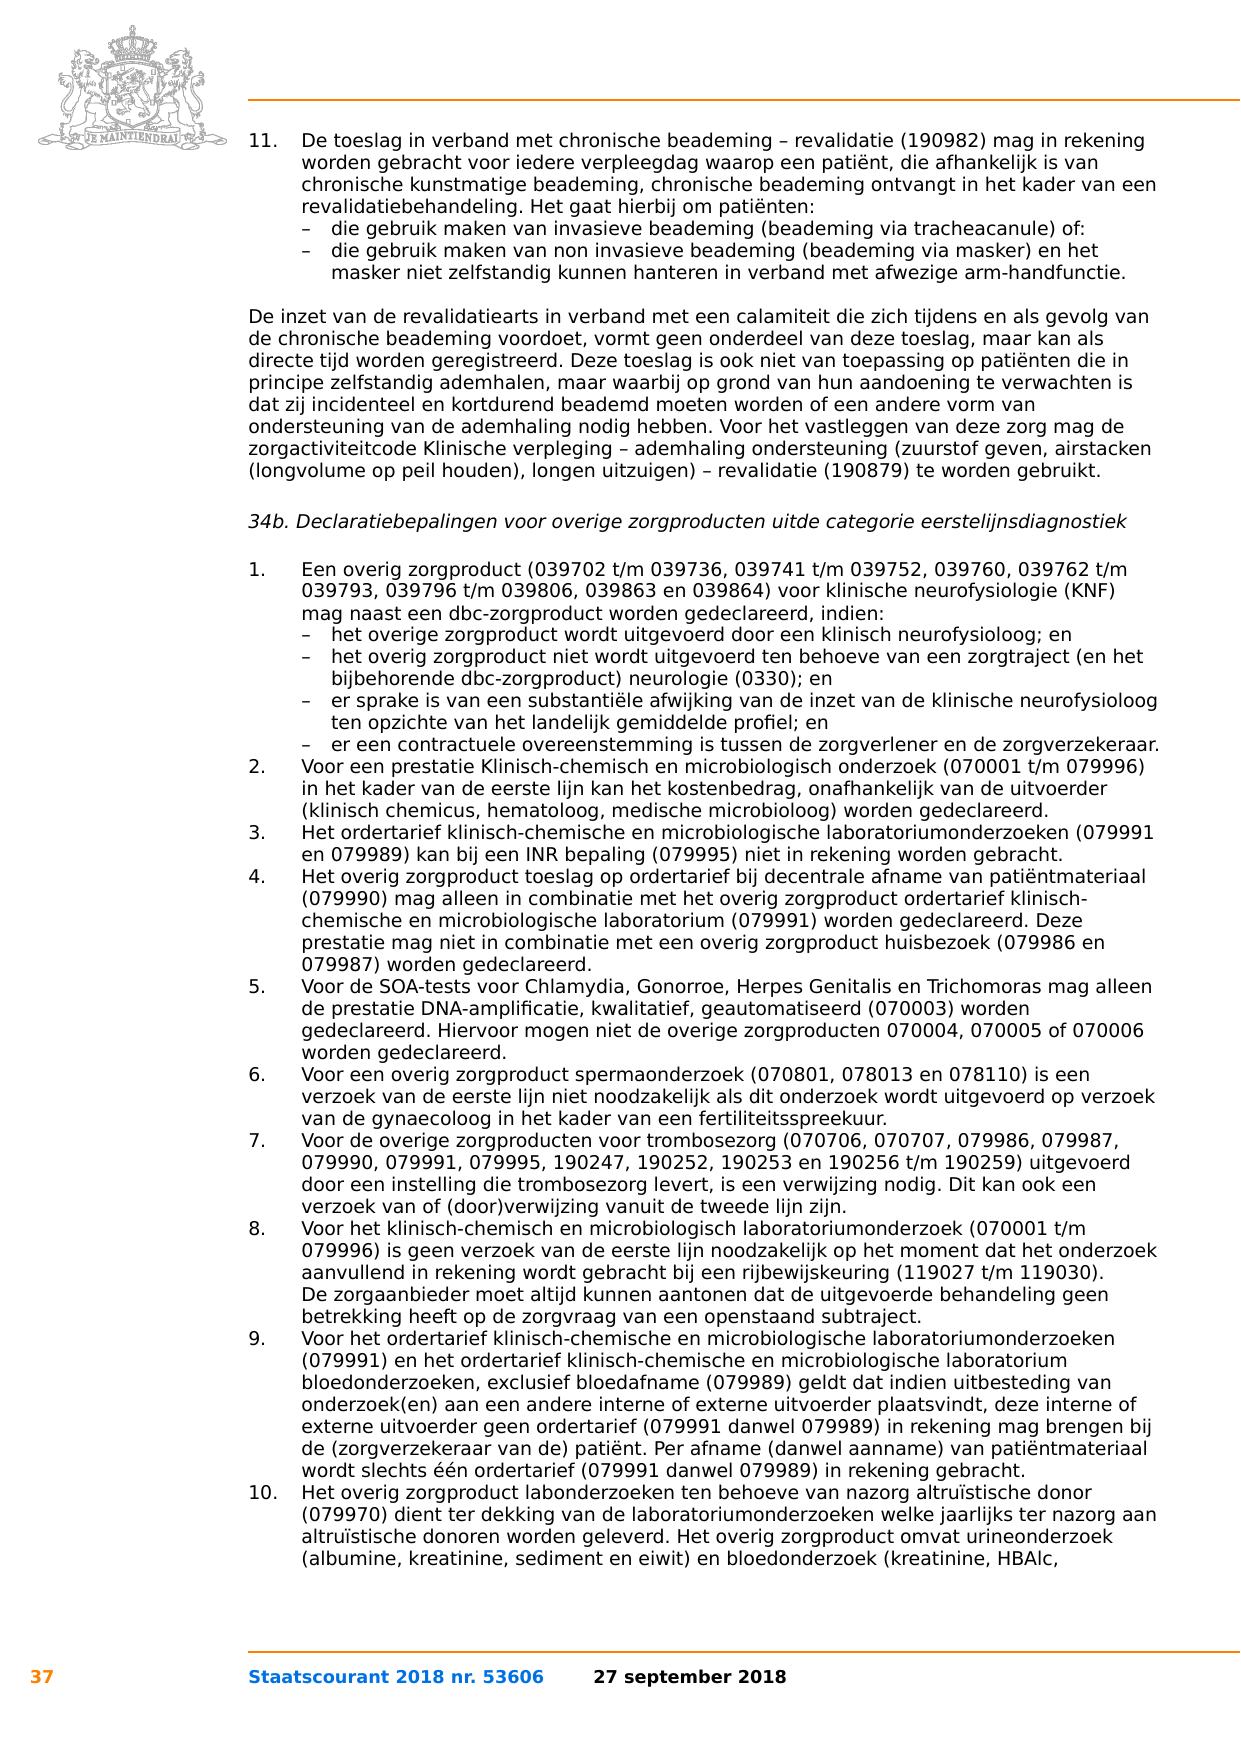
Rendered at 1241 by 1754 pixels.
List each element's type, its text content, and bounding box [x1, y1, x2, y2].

picture [38, 25, 227, 150]
text 3. Het ordertarief klinisch-chemische en microbiologische laboratoriumonderzoeken (079991 en 079989) kan bij een INR bepaling (079995) niet in rekening worden gebracht. [248, 822, 1163, 866]
text 5. Voor de SOA-tests voor Chlamydia, Gonorroe, Herpes Genitalis en Trichomoras mag alleen de prestatie DNA-amplificatie, kwalitatief, geautomatiseerd (070003) worden gedeclareerd. Hiervoor mogen niet de overige zorgproducten 070004, 070005 of 070006 worden gedeclareerd. [248, 976, 1163, 1064]
text – het overig zorgproduct niet wordt uitgevoerd ten behoeve van een zorgtraject (en het bijbehorende dbc-zorgproduct) neurologie (0330); en [301, 646, 1163, 690]
text 4. Het overig zorgproduct toeslag op ordertarief bij decentrale afname van patiëntmateriaal (079990) mag alleen in combinatie met het overig zorgproduct ordertarief klinisch-chemische en microbiologische laboratorium (079991) worden gedeclareerd. Deze prestatie mag niet in combinatie met een overig zorgproduct huisbezoek (079986 en 079987) worden gedeclareerd. [248, 866, 1163, 976]
text De zorgaanbieder moet altijd kunnen aantonen dat de uitgevoerde behandeling geen betrekking heeft op de zorgvraag van een openstaand subtraject. [301, 1284, 1163, 1328]
text – het overige zorgproduct wordt uitgevoerd door een klinisch neurofysioloog; en [301, 624, 1163, 646]
subtitle 34b. Declaratiebepalingen voor overige zorgproducten uitde categorie eerstelijnsdiagnostiek [248, 511, 1163, 533]
text 7. Voor de overige zorgproducten voor trombosezorg (070706, 070707, 079986, 079987, 079990, 079991, 079995, 190247, 190252, 190253 en 190256 t/m 190259) uitgevoerd door een instelling die trombosezorg levert, is een verwijzing nodig. Dit kan ook een verzoek van of (door)verwijzing vanuit de tweede lijn zijn. [248, 1130, 1163, 1218]
text 8. Voor het klinisch-chemisch en microbiologisch laboratoriumonderzoek (070001 t/m 079996) is geen verzoek van de eerste lijn noodzakelijk op het moment dat het onderzoek aanvullend in rekening wordt gebracht bij een rijbewijskeuring (119027 t/m 119030). [248, 1218, 1163, 1284]
text 11. De toeslag in verband met chronische beademing – revalidatie (190982) mag in rekening worden gebracht voor iedere verpleegdag waarop een patiënt, die afhankelijk is van chronische kunstmatige beademing, chronische beademing ontvangt in het kader van een revalidatiebehandeling. Het gaat hierbij om patiënten: [248, 130, 1163, 218]
text – die gebruik maken van non invasieve beademing (beademing via masker) en het masker niet zelfstandig kunnen hanteren in verband met afwezige arm-handfunctie. [301, 240, 1163, 284]
text 6. Voor een overig zorgproduct spermaonderzoek (070801, 078013 en 078110) is een verzoek van de eerste lijn niet noodzakelijk als dit onderzoek wordt uitgevoerd op verzoek van de gynaecoloog in het kader van een fertiliteitsspreekuur. [248, 1064, 1163, 1130]
text – die gebruik maken van invasieve beademing (beademing via tracheacanule) of: [301, 218, 1163, 240]
text 2. Voor een prestatie Klinisch-chemisch en microbiologisch onderzoek (070001 t/m 079996) in het kader van de eerste lijn kan het kostenbedrag, onafhankelijk van de uitvoerder (klinisch chemicus, hematoloog, medische microbioloog) worden gedeclareerd. [248, 756, 1163, 822]
text – er sprake is van een substantiële afwijking van de inzet van de klinische neurofysioloog ten opzichte van het landelijk gemiddelde profiel; en [301, 690, 1163, 734]
text 9. Voor het ordertarief klinisch-chemische en microbiologische laboratoriumonderzoeken (079991) en het ordertarief klinisch-chemische en microbiologische laboratorium bloedonderzoeken, exclusief bloedafname (079989) geldt dat indien uitbesteding van onderzoek(en) aan een andere interne of externe uitvoerder plaatsvindt, deze interne of externe uitvoerder geen ordertarief (079991 danwel 079989) in rekening mag brengen bij de (zorgverzekeraar van de) patiënt. Per afname (danwel aanname) van patiëntmateriaal wordt slechts één ordertarief (079991 danwel 079989) in rekening gebracht. [248, 1328, 1163, 1482]
text 1. Een overig zorgproduct (039702 t/m 039736, 039741 t/m 039752, 039760, 039762 t/m 039793, 039796 t/m 039806, 039863 en 039864) voor klinische neurofysiologie (KNF) mag naast een dbc-zorgproduct worden gedeclareerd, indien: [248, 558, 1163, 624]
text – er een contractuele overeenstemming is tussen de zorgverlener en de zorgverzekeraar. [301, 734, 1163, 756]
text De inzet van de revalidatiearts in verband met een calamiteit die zich tijdens en als gevolg van de chronische beademing voordoet, vormt geen onderdeel van deze toeslag, maar kan als directe tijd worden geregistreerd. Deze toeslag is ook niet van toepassing op patiënten die in principe zelfstandig ademhalen, maar waarbij op grond van hun aandoening te verwachten is dat zij incidenteel en kortdurend beademd moeten worden of een andere vorm van ondersteuning van de ademhaling nodig hebben. Voor het vastleggen van deze zorg mag de zorgactiviteitcode Klinische verpleging – ademhaling ondersteuning (zuurstof geven, airstacken (longvolume op peil houden), longen uitzuigen) – revalidatie (190879) te worden gebruikt. [248, 306, 1163, 481]
text 10. Het overig zorgproduct labonderzoeken ten behoeve van nazorg altruïstische donor (079970) dient ter dekking van de laboratoriumonderzoeken welke jaarlijks ter nazorg aan altruïstische donoren worden geleverd. Het overig zorgproduct omvat urineonderzoek (albumine, kreatinine, sediment en eiwit) en bloedonderzoek (kreatinine, HBAlc, [248, 1482, 1163, 1569]
